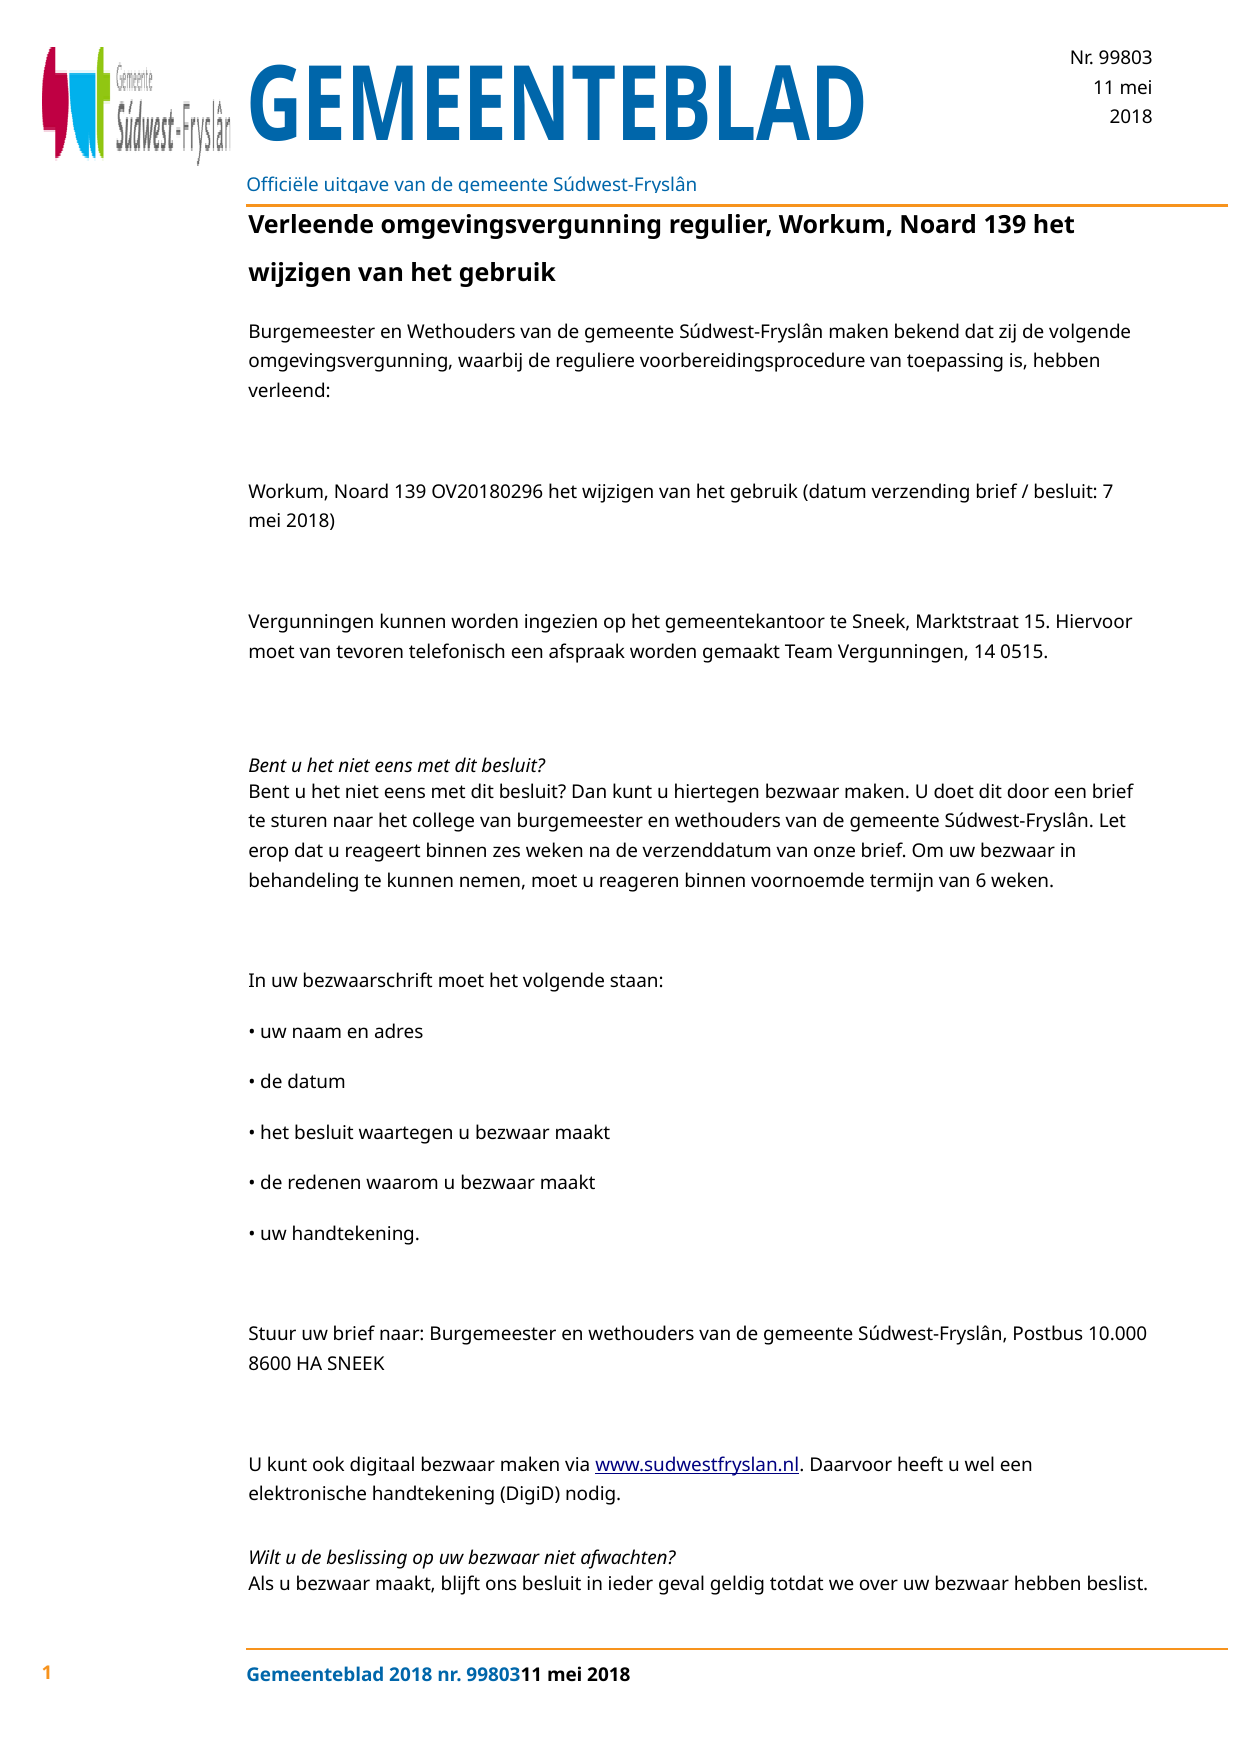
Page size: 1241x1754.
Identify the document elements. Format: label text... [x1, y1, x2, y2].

text • uw handtekening. [248, 1220, 1152, 1245]
text In uw bezwaarschrift moet het volgende staan: [248, 968, 1152, 993]
text • het besluit waartegen u bezwaar maakt [248, 1119, 1152, 1144]
text • de datum [248, 1068, 1152, 1094]
text U kunt ook digitaal bezwaar maken via www.sudwestfryslan.nl. Daarvoor heeft u wel een elektronische handtekening (DigiD) nodig. [248, 1451, 1152, 1506]
text Bent u het niet eens met dit besluit? Dan kunt u hiertegen bezwaar maken. U doet dit door een brief te sturen naar het college van burgemeester en wethouders van de gemeente Súdwest-Fryslân. Let erop dat u reageert binnen zes weken na de verzenddatum van onze brief. Om uw bezwaar in behandeling te kunnen nemen, moet u reageren binnen voornoemde termijn van 6 weken. [248, 778, 1152, 892]
text Als u bezwaar maakt, blijft ons besluit in ieder geval geldig totdat we over uw bezwaar hebben beslist. [248, 1570, 1152, 1596]
text Verleende omgevingsvergunning regulier, Workum, Noard 139 het wijzigen van het gebruik [248, 207, 1152, 288]
text Workum, Noard 139 OV20180296 het wijzigen van het gebruik (datum verzending brief / besluit: 7 mei 2018) [248, 478, 1152, 533]
text • uw naam en adres [248, 1018, 1152, 1044]
text Wilt u de beslissing op uw bezwaar niet afwachten? [248, 1544, 1152, 1570]
text Vergunningen kunnen worden ingezien op het gemeentekantoor te Sneek, Marktstraat 15. Hiervoor moet van tevoren telefonisch een afspraak worden gemaakt Team Vergunningen, 14 0515. [248, 608, 1152, 664]
text • de redenen waarom u bezwaar maakt [248, 1169, 1152, 1195]
text Stuur uw brief naar: Burgemeester en wethouders van de gemeente Súdwest-Fryslân, Postbus 10.000 8600 HA SNEEK [248, 1321, 1152, 1376]
picture [41, 47, 231, 172]
text Burgemeester en Wethouders van de gemeente Súdwest-Fryslân maken bekend dat zij de volgende omgevingsvergunning, waarbij de reguliere voorbereidingsprocedure van toepassing is, hebben verleend: [248, 318, 1152, 403]
text Bent u het niet eens met dit besluit? [248, 752, 1152, 778]
